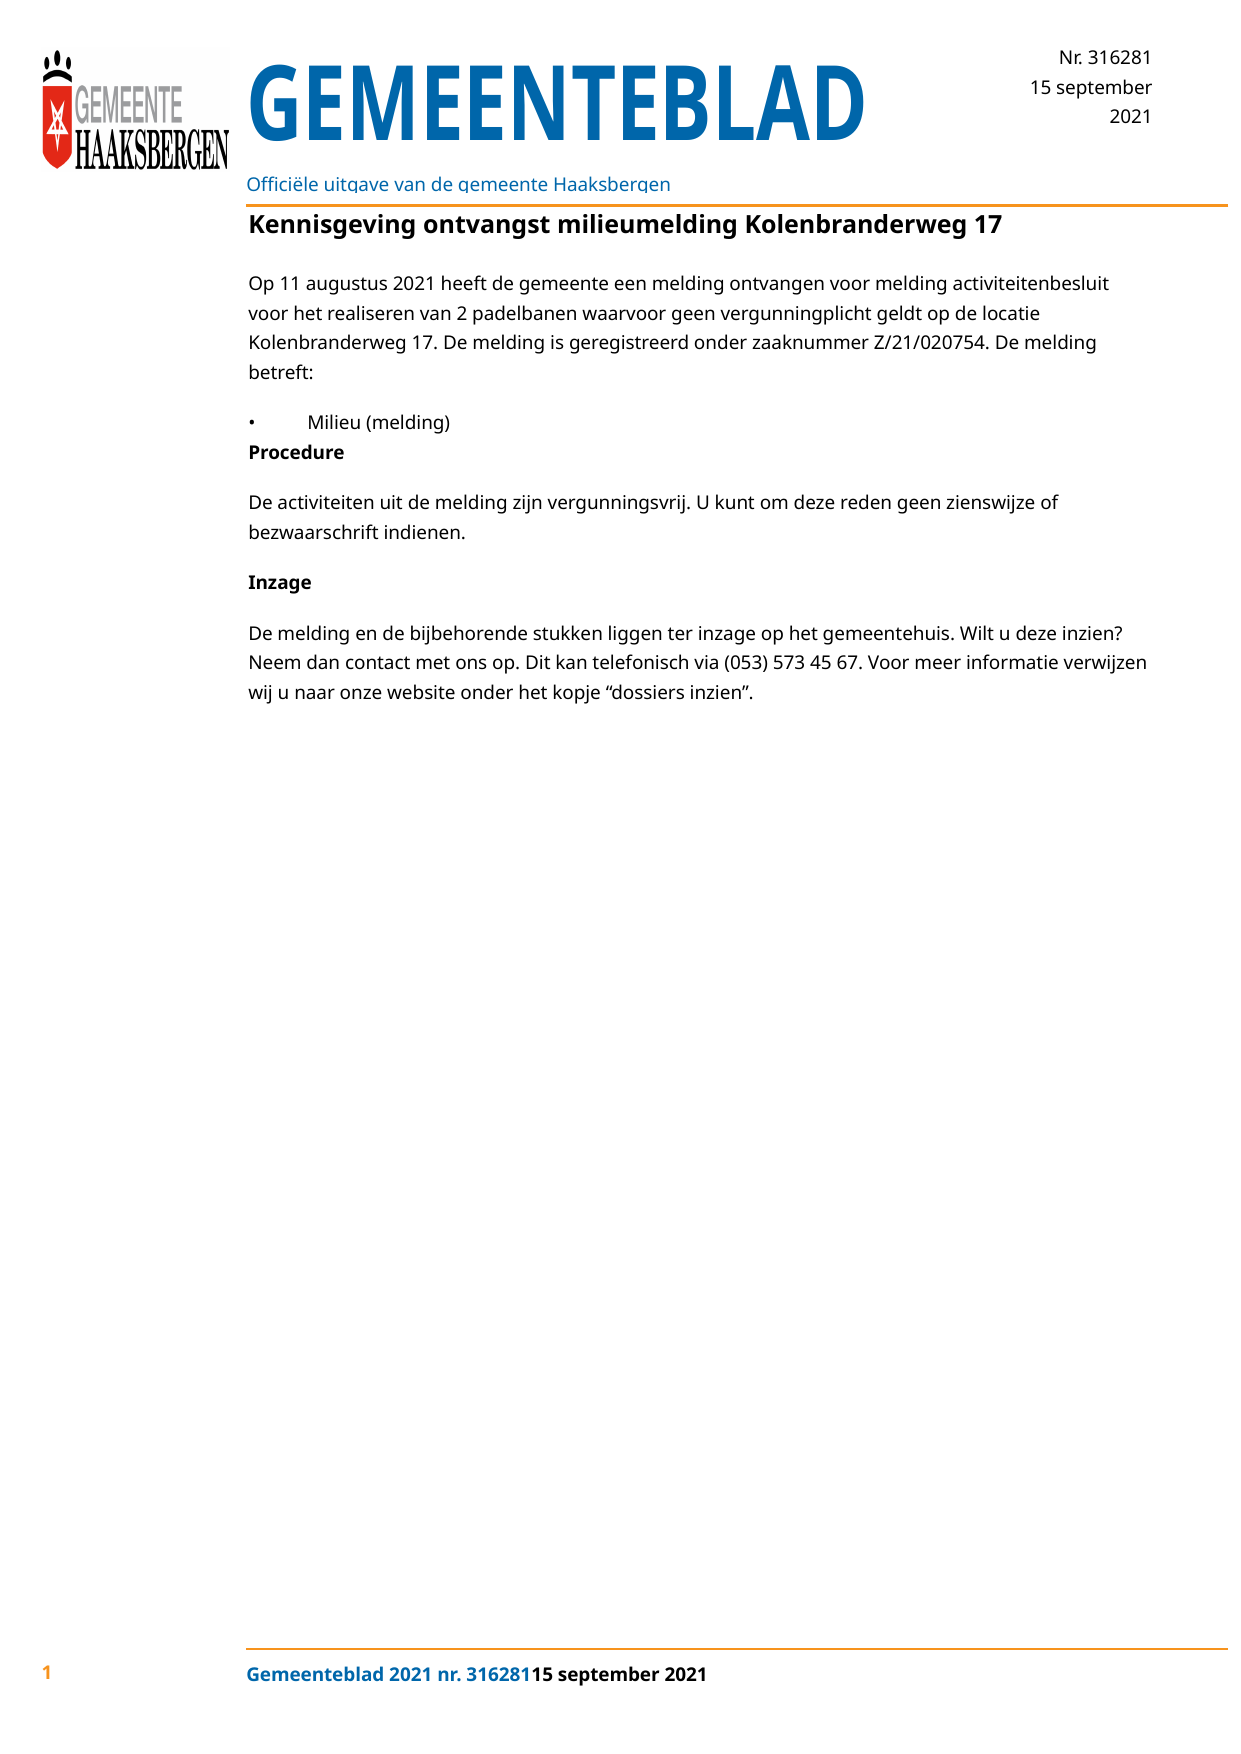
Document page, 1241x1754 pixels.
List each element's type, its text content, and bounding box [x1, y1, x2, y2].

text Op 11 augustus 2021 heeft de gemeente een melding ontvangen voor melding activiteitenbesluit voor het realiseren van 2 padelbanen waarvoor geen vergunningplicht geldt op de locatie Kolenbranderweg 17. De melding is geregistreerd onder zaaknummer Z/21/020754. De melding betreft: [248, 270, 1152, 385]
picture [41, 47, 231, 172]
text Procedure [248, 439, 1152, 465]
text Inzage [248, 569, 1152, 595]
text De melding en de bijbehorende stukken liggen ter inzage op het gemeentehuis. Wilt u deze inzien? Neem dan contact met ons op. Dit kan telefonisch via (053) 573 45 67. Voor meer informatie verwijzen wij u naar onze website onder het kopje “dossiers inzien”. [248, 620, 1152, 705]
list Milieu (melding) [248, 409, 1152, 435]
text De activiteiten uit de melding zijn vergunningsvrij. U kunt om deze reden geen zienswijze of bezwaarschrift indienen. [248, 489, 1152, 545]
text Kennisgeving ontvangst milieumelding Kolenbranderweg 17 [248, 207, 1152, 241]
